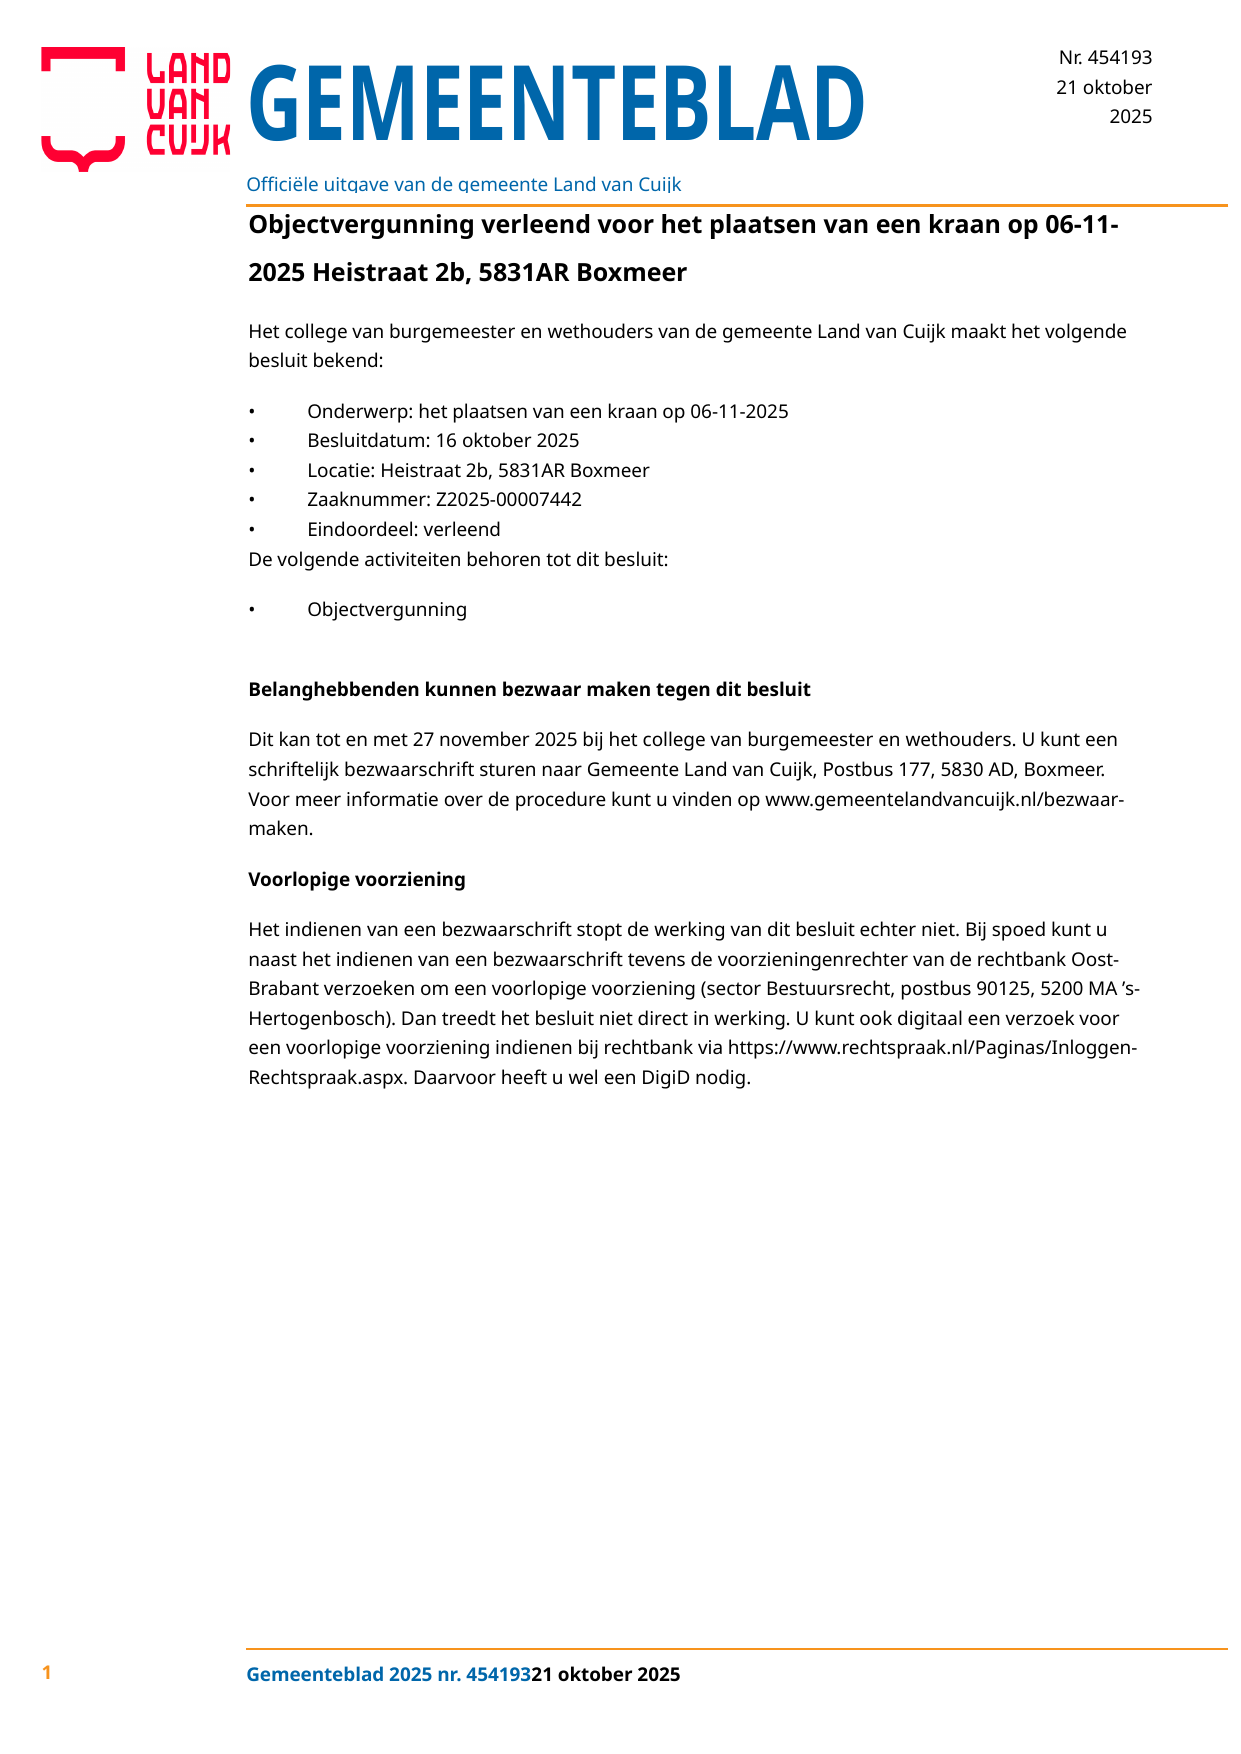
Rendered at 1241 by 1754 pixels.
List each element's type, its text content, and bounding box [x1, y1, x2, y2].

text Objectvergunning verleend voor het plaatsen van een kraan op 06-11-2025 Heistraat 2b, 5831AR Boxmeer [248, 207, 1152, 288]
text Het indienen van een bezwaarschrift stopt de werking van dit besluit echter niet. Bij spoed kunt u naast het indienen van een bezwaarschrift tevens de voorzieningenrechter van de rechtbank Oost-Brabant verzoeken om een voorlopige voorziening (sector Bestuursrecht, postbus 90125, 5200 MA ’s-Hertogenbosch). Dan treedt het besluit niet direct in werking. U kunt ook digitaal een verzoek voor een voorlopige voorziening indienen bij rechtbank via https://www.rechtspraak.nl/Paginas/Inloggen-Rechtspraak.aspx. Daarvoor heeft u wel een DigiD nodig. [248, 916, 1152, 1090]
list Zaaknummer: Z2025-00007442 [248, 487, 1152, 512]
list Locatie: Heistraat 2b, 5831AR Boxmeer [248, 457, 1152, 483]
list Objectvergunning [248, 596, 1152, 622]
list Onderwerp: het plaatsen van een kraan op 06-11-2025 [248, 398, 1152, 424]
text Het college van burgemeester en wethouders van de gemeente Land van Cuijk maakt het volgende besluit bekend: [248, 318, 1152, 373]
text Belanghebbenden kunnen bezwaar maken tegen dit besluit [248, 676, 1152, 702]
list Eindoordeel: verleend [248, 516, 1152, 542]
text Voorlopige voorziening [248, 866, 1152, 892]
picture [41, 47, 231, 172]
text Dit kan tot en met 27 november 2025 bij het college van burgemeester en wethouders. U kunt een schriftelijk bezwaarschrift sturen naar Gemeente Land van Cuijk, Postbus 177, 5830 AD, Boxmeer. Voor meer informatie over de procedure kunt u vinden op www.gemeentelandvancuijk.nl/bezwaar-maken. [248, 727, 1152, 841]
list Besluitdatum: 16 oktober 2025 [248, 427, 1152, 453]
text De volgende activiteiten behoren tot dit besluit: [248, 546, 1152, 572]
